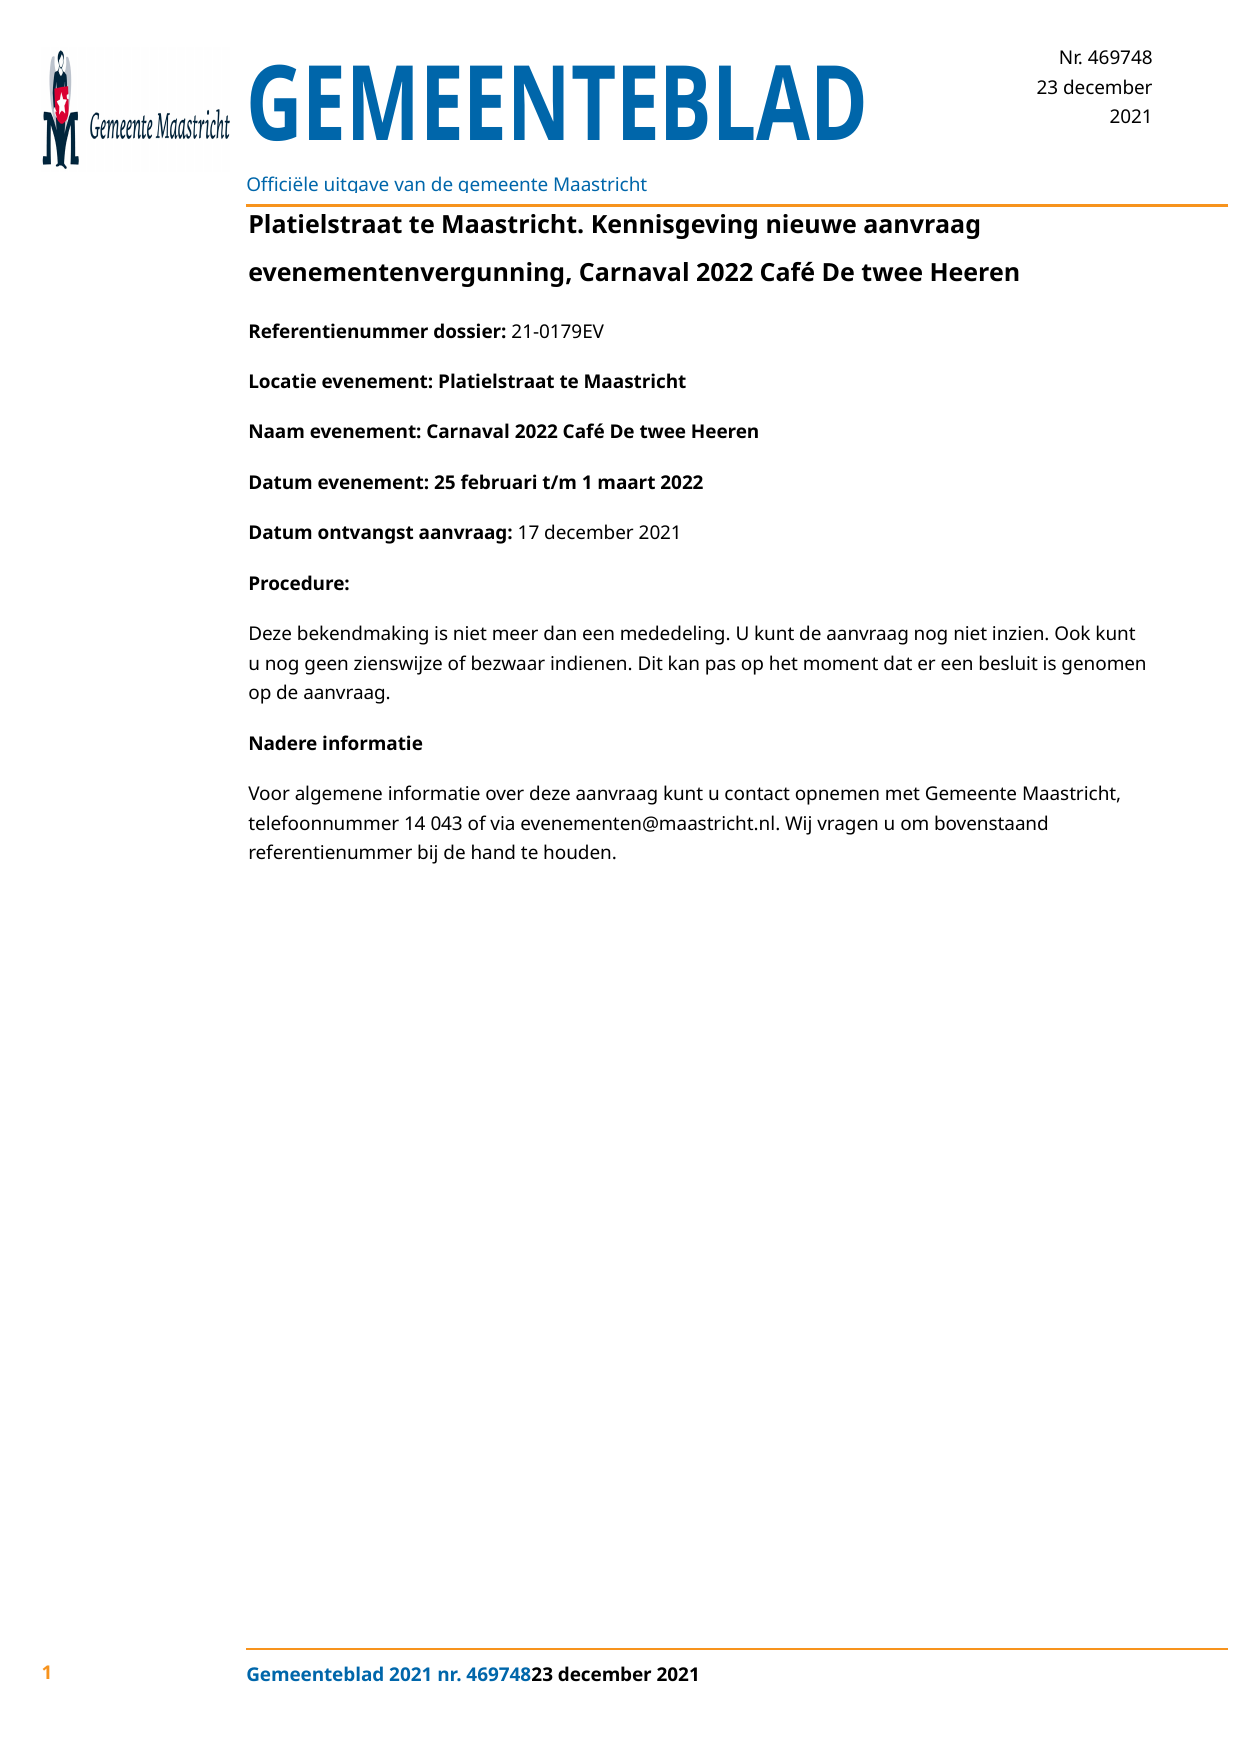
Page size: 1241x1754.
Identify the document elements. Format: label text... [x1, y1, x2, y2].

text Voor algemene informatie over deze aanvraag kunt u contact opnemen met Gemeente Maastricht, telefoonnummer 14 043 of via evenementen@maastricht.nl. Wij vragen u om bovenstaand referentienummer bij de hand te houden. [248, 780, 1152, 865]
text Procedure: [248, 570, 1152, 596]
text Referentienummer dossier: 21-0179EV [248, 318, 1152, 344]
text Naam evenement: Carnaval 2022 Café De twee Heeren [248, 419, 1152, 444]
text Locatie evenement: Platielstraat te Maastricht [248, 368, 1152, 394]
picture [41, 47, 231, 172]
text Nadere informatie [248, 730, 1152, 756]
text Platielstraat te Maastricht. Kennisgeving nieuwe aanvraag evenementenvergunning, Carnaval 2022 Café De twee Heeren [248, 207, 1152, 288]
text Datum ontvangst aanvraag: 17 december 2021 [248, 519, 1152, 545]
text Deze bekendmaking is niet meer dan een mededeling. U kunt de aanvraag nog niet inzien. Ook kunt u nog geen zienswijze of bezwaar indienen. Dit kan pas op het moment dat er een besluit is genomen op de aanvraag. [248, 620, 1152, 705]
text Datum evenement: 25 februari t/m 1 maart 2022 [248, 469, 1152, 495]
